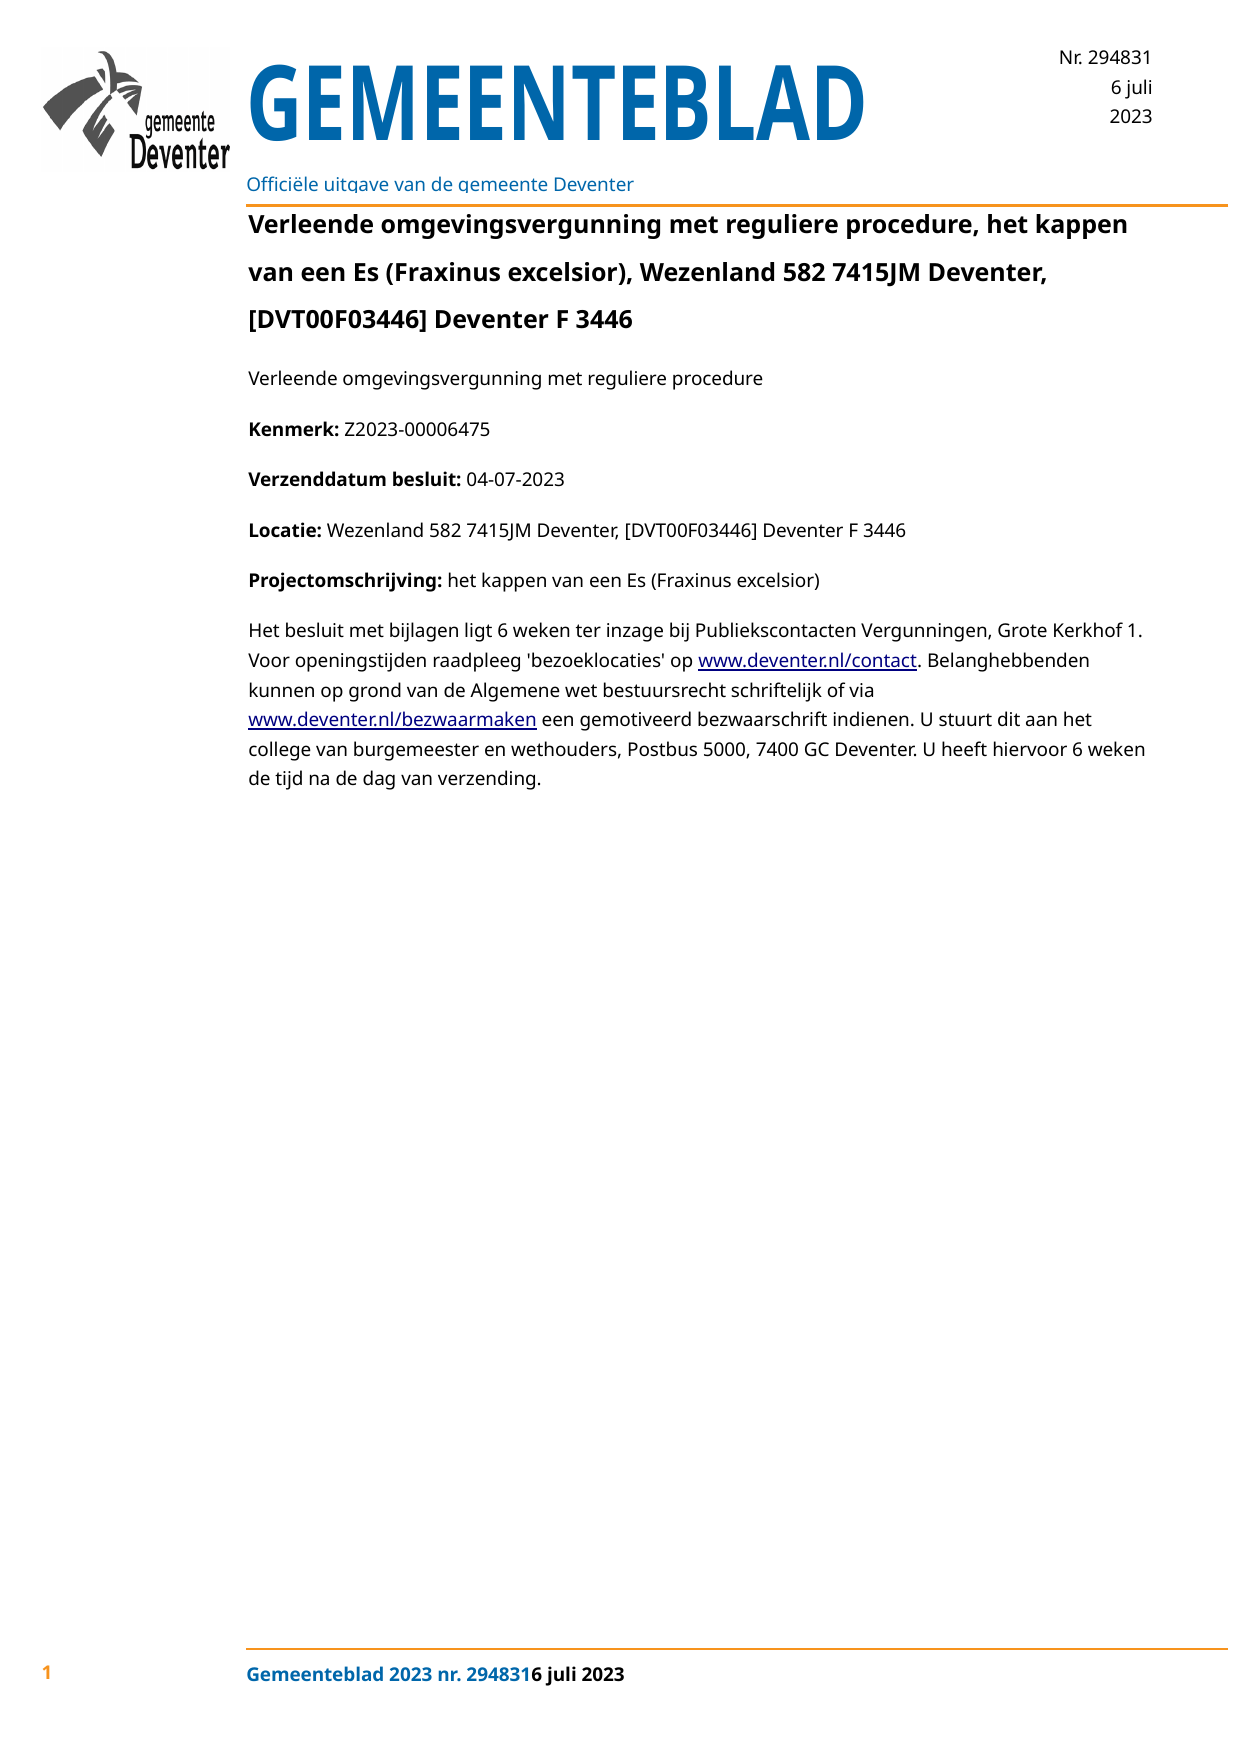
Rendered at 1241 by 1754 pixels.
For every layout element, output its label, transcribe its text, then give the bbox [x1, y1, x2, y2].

text Locatie: Wezenland 582 7415JM Deventer, [DVT00F03446] Deventer F 3446 [248, 517, 1152, 542]
text Projectomschrijving: het kappen van een Es (Fraxinus excelsior) [248, 567, 1152, 593]
text Het besluit met bijlagen ligt 6 weken ter inzage bij Publiekscontacten Vergunningen, Grote Kerkhof 1. Voor openingstijden raadpleeg 'bezoeklocaties' op www.deventer.nl/contact. Belanghebbenden kunnen op grond van de Algemene wet bestuursrecht schriftelijk of via www.deventer.nl/bezwaarmaken een gemotiveerd bezwaarschrift indienen. U stuurt dit aan het college van burgemeester en wethouders, Postbus 5000, 7400 GC Deventer. U heeft hiervoor 6 weken de tijd na de dag van verzending. [248, 618, 1152, 791]
text Kenmerk: Z2023-00006475 [248, 416, 1152, 442]
picture [41, 47, 231, 172]
text Verleende omgevingsvergunning met reguliere procedure, het kappen van een Es (Fraxinus excelsior), Wezenland 582 7415JM Deventer, [DVT00F03446] Deventer F 3446 [248, 207, 1152, 336]
text Verzenddatum besluit: 04-07-2023 [248, 466, 1152, 492]
text Verleende omgevingsvergunning met reguliere procedure [248, 366, 1152, 391]
